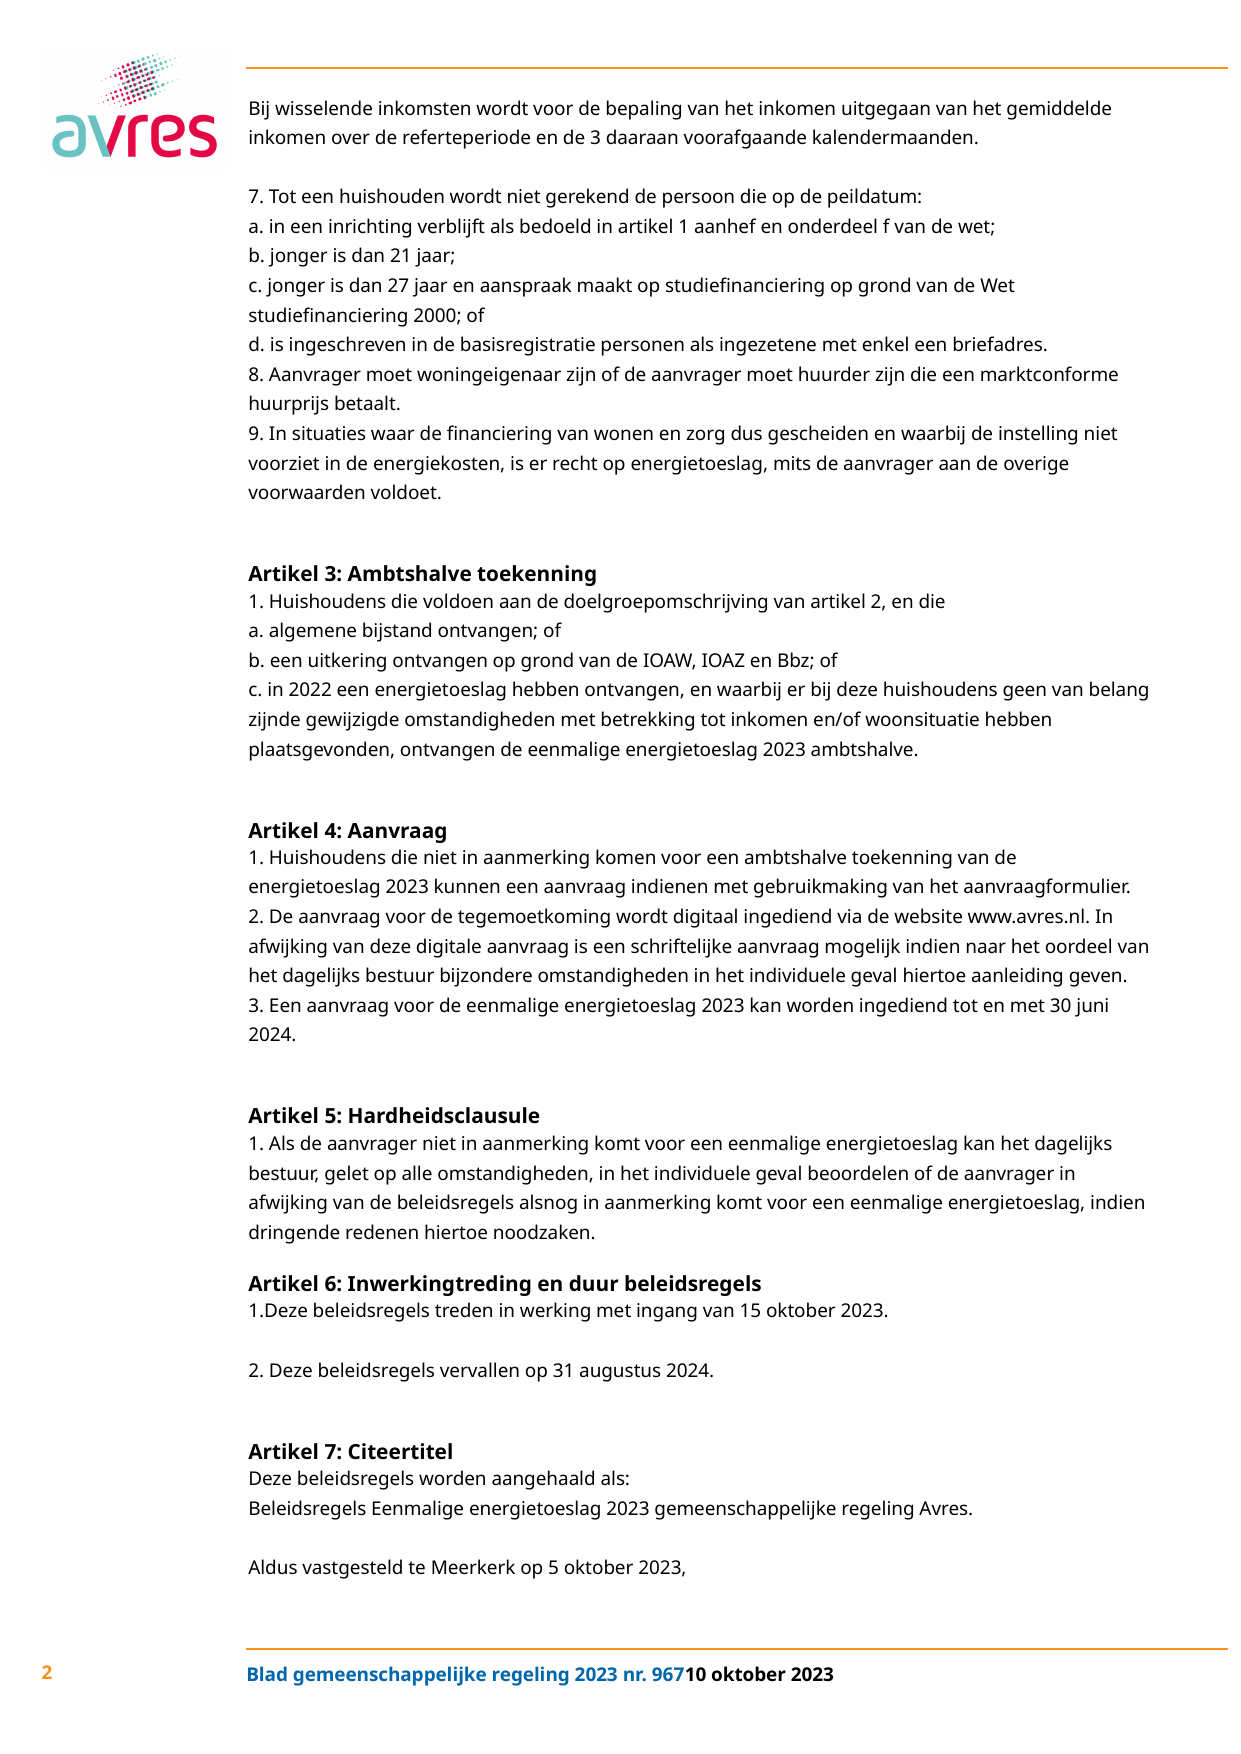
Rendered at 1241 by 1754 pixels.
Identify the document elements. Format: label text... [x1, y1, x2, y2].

text 1. Als de aanvrager niet in aanmerking komt voor een eenmalige energietoeslag kan het dagelijks bestuur, gelet op alle omstandigheden, in het individuele geval beoordelen of de aanvrager in afwijking van de beleidsregels alsnog in aanmerking komt voor een eenmalige energietoeslag, indien dringende redenen hiertoe noodzaken. [248, 1130, 1152, 1244]
text c. in 2022 een energietoeslag hebben ontvangen, en waarbij er bij deze huishoudens geen van belang zijnde gewijzigde omstandigheden met betrekking tot inkomen en/of woonsituatie hebben plaatsgevonden, ontvangen de eenmalige energietoeslag 2023 ambtshalve. [248, 677, 1152, 761]
picture [41, 47, 231, 172]
text b. een uitkering ontvangen op grond van de IOAW, IOAZ en Bbz; of [248, 647, 1152, 673]
text 2. De aanvraag voor de tegemoetkoming wordt digitaal ingediend via de website www.avres.nl. In afwijking van deze digitale aanvraag is een schriftelijke aanvraag mogelijk indien naar het oordeel van het dagelijks bestuur bijzondere omstandigheden in het individuele geval hiertoe aanleiding geven. [248, 903, 1152, 988]
text 1.Deze beleidsregels treden in werking met ingang van 15 oktober 2023. [248, 1298, 1152, 1323]
text Beleidsregels Eenmalige energietoeslag 2023 gemeenschappelijke regeling Avres. [248, 1495, 1152, 1521]
text d. is ingeschreven in de basisregistratie personen als ingezetene met enkel een briefadres. [248, 331, 1152, 357]
text 3. Een aanvraag voor de eenmalige energietoeslag 2023 kan worden ingediend tot en met 30 juni 2024. [248, 992, 1152, 1047]
text 8. Aanvrager moet woningeigenaar zijn of de aanvrager moet huurder zijn die een marktconforme huurprijs betaalt. [248, 361, 1152, 416]
text Artikel 5: Hardheidsclausule [248, 1102, 1152, 1130]
text 1. Huishoudens die voldoen aan de doelgroepomschrijving van artikel 2, en die [248, 588, 1152, 613]
text Bij wisselende inkomsten wordt voor de bepaling van het inkomen uitgegaan van het gemiddelde inkomen over de referteperiode en de 3 daaraan voorafgaande kalendermaanden. [248, 95, 1152, 150]
text 1. Huishoudens die niet in aanmerking komen voor een ambtshalve toekenning van de energietoeslag 2023 kunnen een aanvraag indienen met gebruikmaking van het aanvraagformulier. [248, 844, 1152, 899]
text c. jonger is dan 27 jaar en aanspraak maakt op studiefinanciering op grond van de Wet studiefinanciering 2000; of [248, 272, 1152, 328]
text Artikel 4: Aanvraag [248, 816, 1152, 844]
text b. jonger is dan 21 jaar; [248, 243, 1152, 268]
text Deze beleidsregels worden aangehaald als: [248, 1465, 1152, 1491]
text Artikel 3: Ambtshalve toekenning [248, 559, 1152, 588]
text 9. In situaties waar de financiering van wonen en zorg dus gescheiden en waarbij de instelling niet voorziet in de energiekosten, is er recht op energietoeslag, mits de aanvrager aan de overige voorwaarden voldoet. [248, 420, 1152, 505]
text 2. Deze beleidsregels vervallen op 31 augustus 2024. [248, 1357, 1152, 1383]
text Artikel 6: Inwerkingtreding en duur beleidsregels [248, 1269, 1152, 1298]
text Aldus vastgesteld te Meerkerk op 5 oktober 2023, [248, 1554, 1152, 1580]
text Artikel 7: Citeertitel [248, 1437, 1152, 1465]
text a. algemene bijstand ontvangen; of [248, 617, 1152, 643]
text a. in een inrichting verblijft als bedoeld in artikel 1 aanhef en onderdeel f van de wet; [248, 213, 1152, 239]
text 7. Tot een huishouden wordt niet gerekend de persoon die op de peildatum: [248, 183, 1152, 209]
